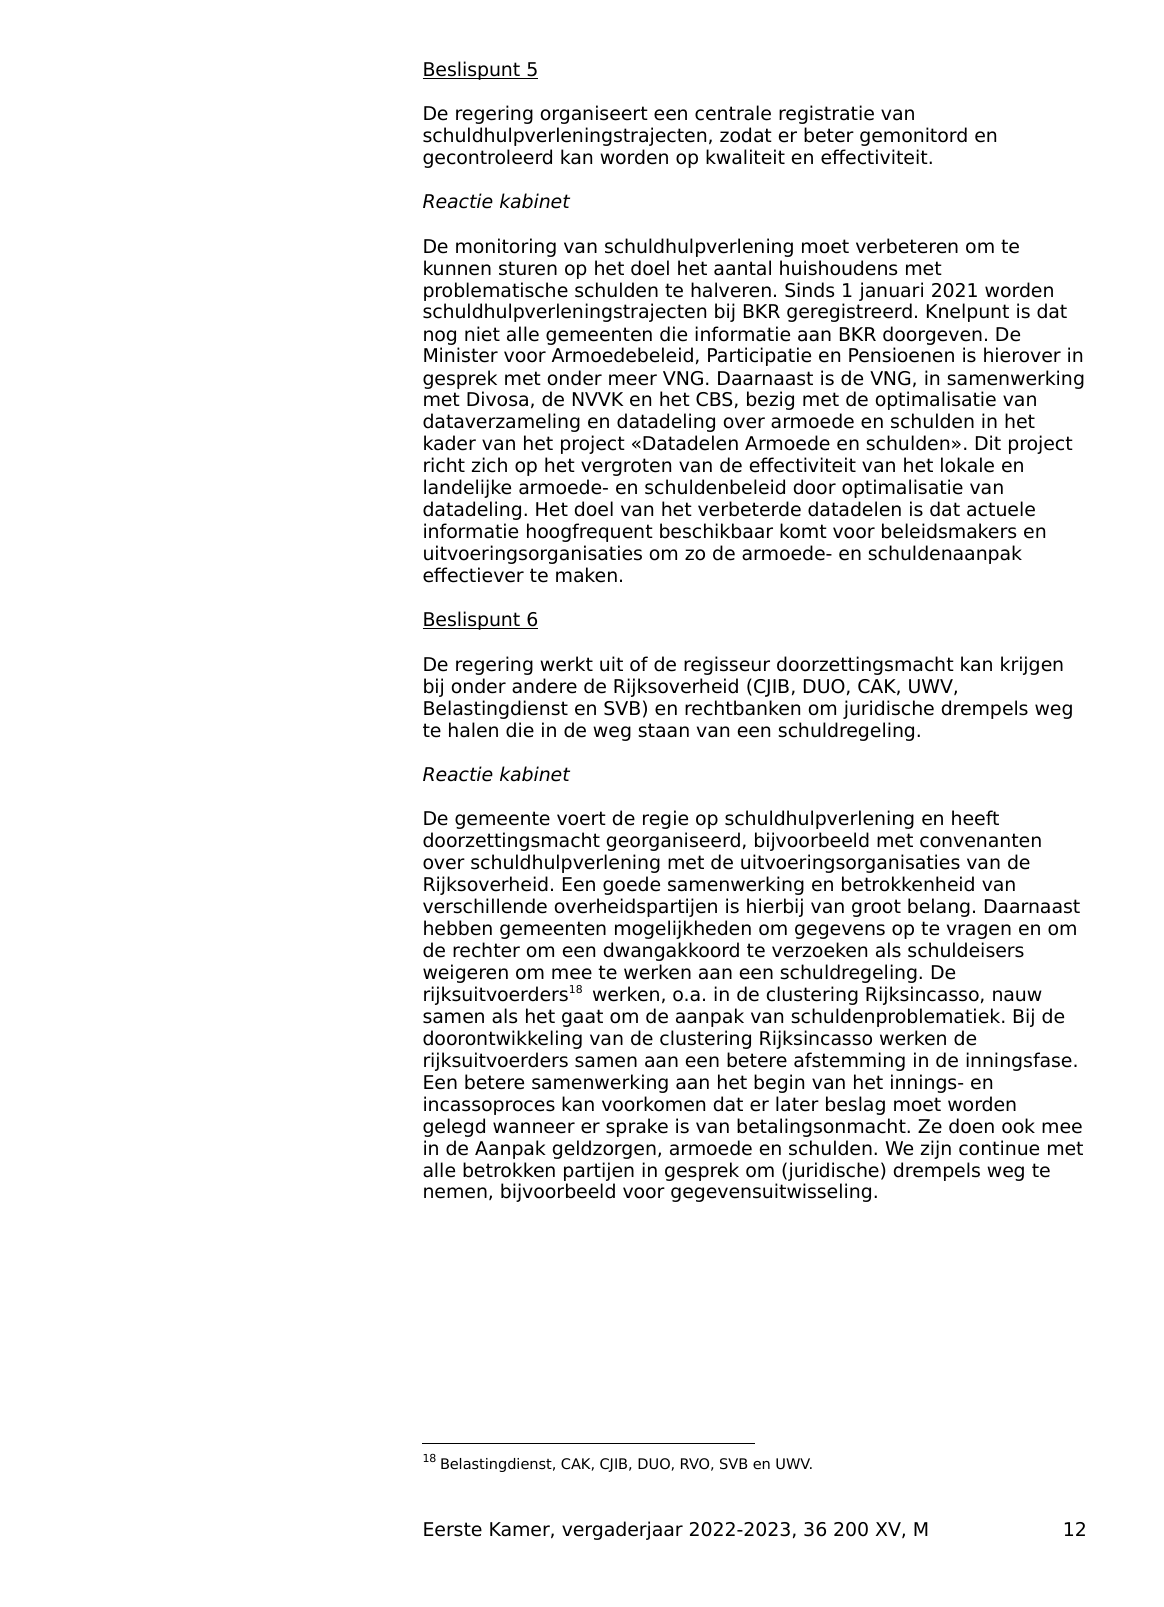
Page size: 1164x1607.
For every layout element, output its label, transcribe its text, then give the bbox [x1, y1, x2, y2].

subtitle Reactie kabinet [422, 191, 1087, 213]
text Belastingdienst, CAK, CJIB, DUO, RVO, SVB en UWV. [422, 1452, 1087, 1474]
text De monitoring van schuldhulpverlening moet verbeteren om te kunnen sturen op het doel het aantal huishoudens met problematische schulden te halveren. Sinds 1 januari 2021 worden schuldhulpverleningstrajecten bij BKR geregistreerd. Knelpunt is dat nog niet alle gemeenten die informatie aan BKR doorgeven. De Minister voor Armoedebeleid, Participatie en Pensioenen is hierover in gesprek met onder meer VNG. Daarnaast is de VNG, in samenwerking met Divosa, de NVVK en het CBS, bezig met de optimalisatie van dataverzameling en datadeling over armoede en schulden in het kader van het project «Datadelen Armoede en schulden». Dit project richt zich op het vergroten van de effectiviteit van het lokale en landelijke armoede- en schuldenbeleid door optimalisatie van datadeling. Het doel van het verbeterde datadelen is dat actuele informatie hoogfrequent beschikbaar komt voor beleidsmakers en uitvoeringsorganisaties om zo de armoede- en schuldenaanpak effectiever te maken. [422, 236, 1087, 587]
subtitle Reactie kabinet [422, 764, 1087, 786]
text De regering organiseert een centrale registratie van schuldhulpverleningstrajecten, zodat er beter gemonitord en gecontroleerd kan worden op kwaliteit en effectiviteit. [422, 103, 1087, 169]
text De gemeente voert de regie op schuldhulpverlening en heeft doorzettingsmacht georganiseerd, bijvoorbeeld met convenanten over schuldhulpverlening met de uitvoeringsorganisaties van de Rijksoverheid. Een goede samenwerking en betrokkenheid van verschillende overheidspartijen is hierbij van groot belang. Daarnaast hebben gemeenten mogelijkheden om gegevens op te vragen en om de rechter om een dwangakkoord te verzoeken als schuldeisers weigeren om mee te werken aan een schuldregeling. De rijksuitvoerders werken, o.a. in de clustering Rijksincasso, nauw samen als het gaat om de aanpak van schuldenproblematiek. Bij de doorontwikkeling van de clustering Rijksincasso werken de rijksuitvoerders samen aan een betere afstemming in de inningsfase. Een betere samenwerking aan het begin van het innings- en incassoproces kan voorkomen dat er later beslag moet worden gelegd wanneer er sprake is van betalingsonmacht. Ze doen ook mee in de Aanpak geldzorgen, armoede en schulden. We zijn continue met alle betrokken partijen in gesprek om (juridische) drempels weg te nemen, bijvoorbeeld voor gegevensuitwisseling. [422, 808, 1087, 1203]
subtitle Beslispunt 5 [422, 59, 1087, 81]
subtitle Beslispunt 6 [422, 609, 1087, 631]
text De regering werkt uit of de regisseur doorzettingsmacht kan krijgen bij onder andere de Rijksoverheid (CJIB, DUO, CAK, UWV, Belastingdienst en SVB) en rechtbanken om juridische drempels weg te halen die in de weg staan van een schuldregeling. [422, 653, 1087, 741]
